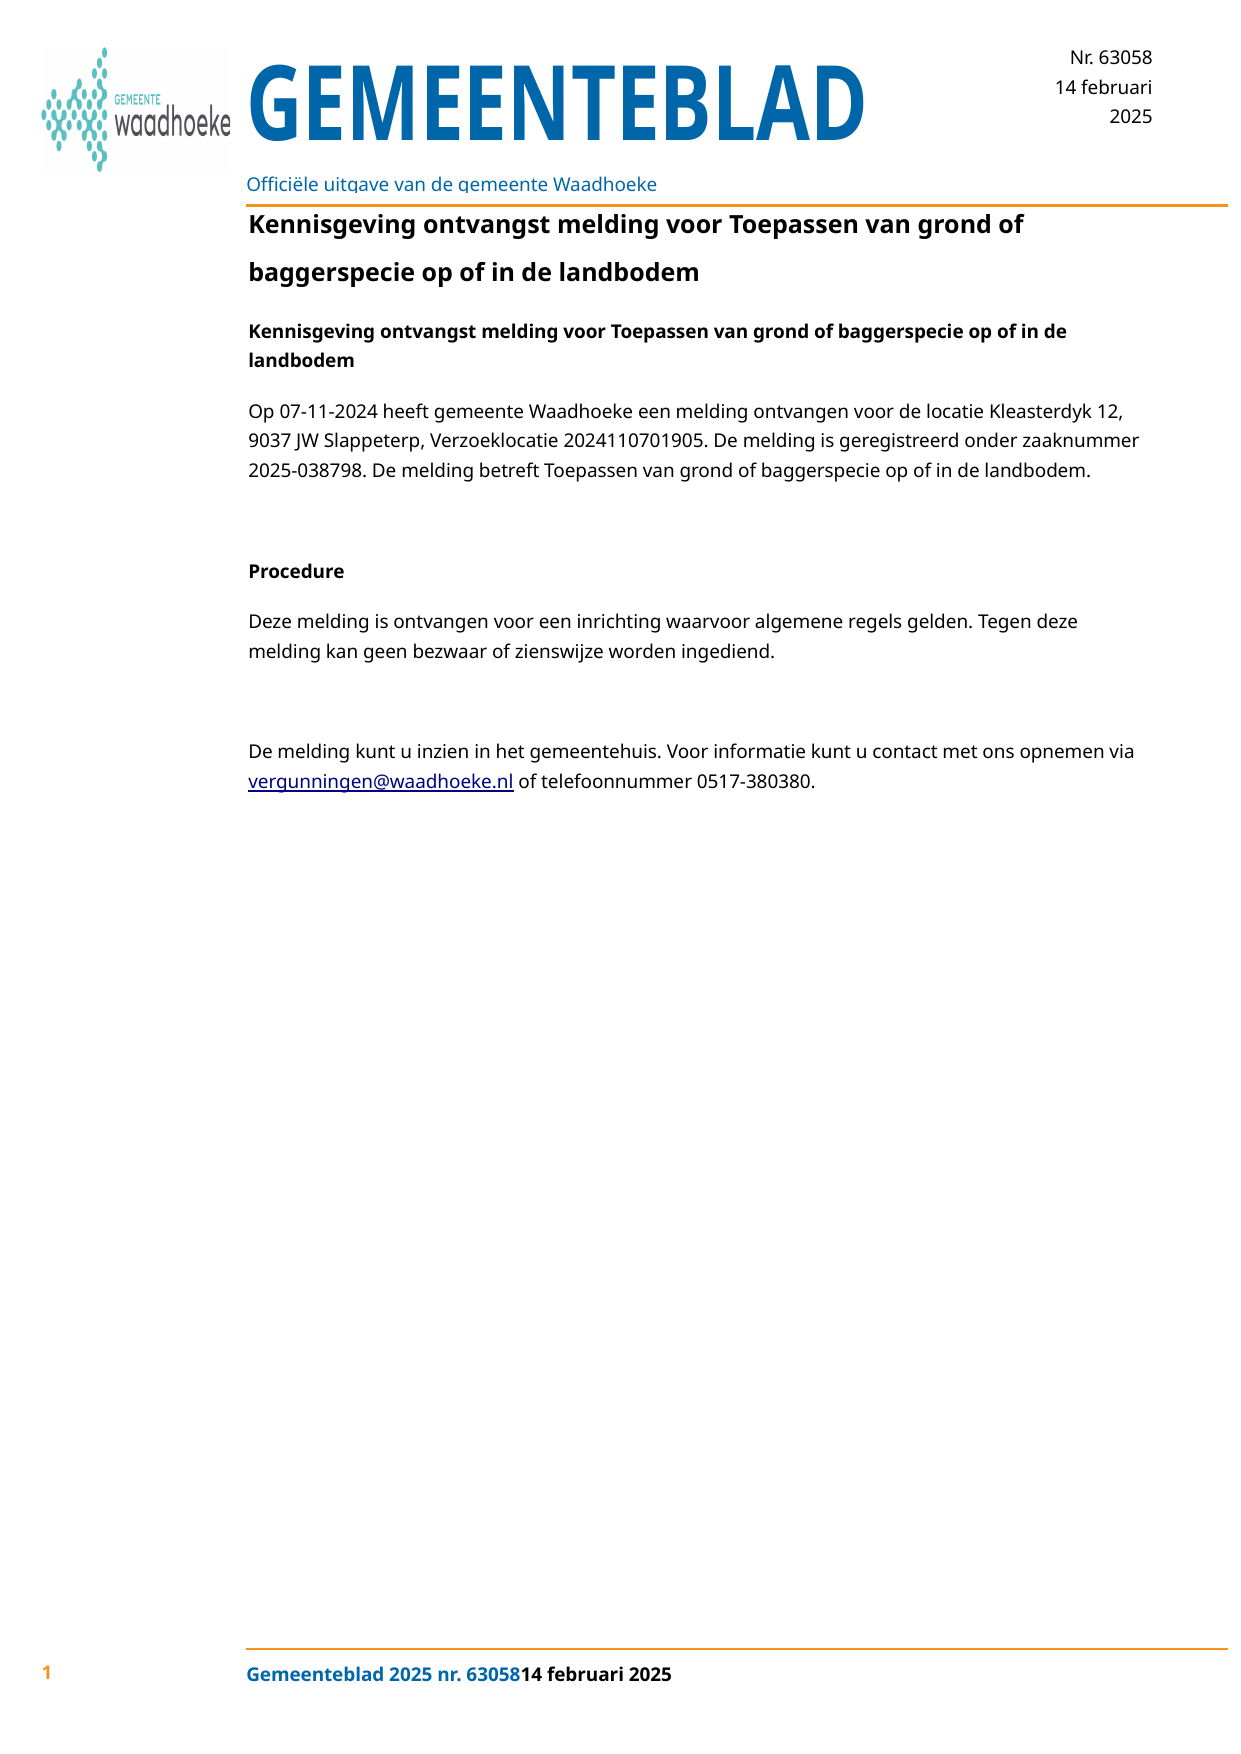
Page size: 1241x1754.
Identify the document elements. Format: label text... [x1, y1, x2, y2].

text Kennisgeving ontvangst melding voor Toepassen van grond of baggerspecie op of in de landbodem [248, 207, 1152, 288]
text Kennisgeving ontvangst melding voor Toepassen van grond of baggerspecie op of in de landbodem [248, 318, 1152, 373]
text De melding kunt u inzien in het gemeentehuis. Voor informatie kunt u contact met ons opnemen via vergunningen@waadhoeke.nl of telefoonnummer 0517-380380. [248, 739, 1152, 794]
text Procedure [248, 558, 1152, 584]
text Op 07-11-2024 heeft gemeente Waadhoeke een melding ontvangen voor de locatie Kleasterdyk 12, 9037 JW Slappeterp, Verzoeklocatie 2024110701905. De melding is geregistreerd onder zaaknummer 2025-038798. De melding betreft Toepassen van grond of baggerspecie op of in de landbodem. [248, 398, 1152, 483]
text Deze melding is ontvangen voor een inrichting waarvoor algemene regels gelden. Tegen deze melding kan geen bezwaar of zienswijze worden ingediend. [248, 608, 1152, 664]
picture [41, 47, 231, 172]
